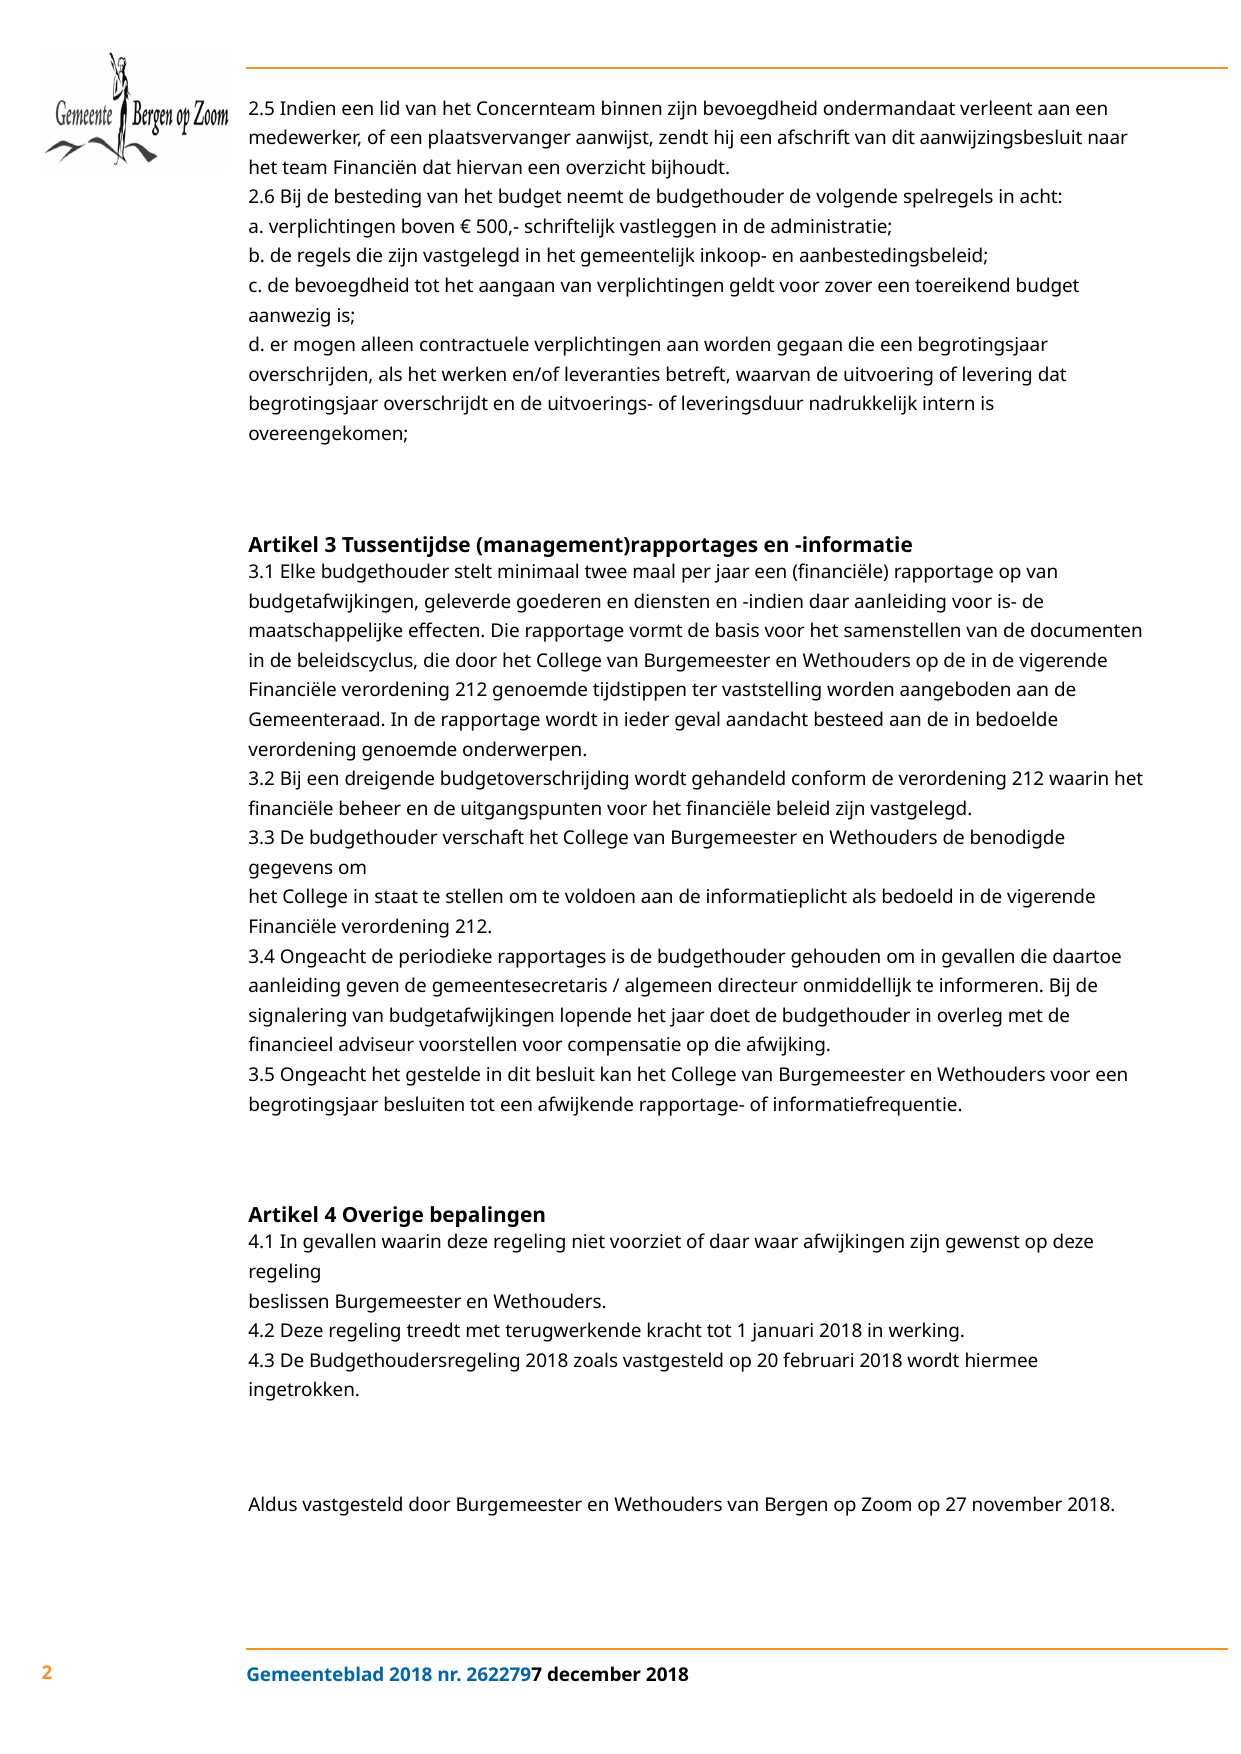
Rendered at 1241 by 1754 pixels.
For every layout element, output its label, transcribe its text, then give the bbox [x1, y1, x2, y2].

text 2.5 Indien een lid van het Concernteam binnen zijn bevoegdheid ondermandaat verleent aan een medewerker, of een plaatsvervanger aanwijst, zendt hij een afschrift van dit aanwijzingsbesluit naar het team Financiën dat hiervan een overzicht bijhoudt. [248, 95, 1152, 180]
text 4.3 De Budgethoudersregeling 2018 zoals vastgesteld op 20 februari 2018 wordt hiermee ingetrokken. [248, 1347, 1152, 1402]
text beslissen Burgemeester en Wethouders. [248, 1288, 1152, 1314]
text 3.3 De budgethouder verschaft het College van Burgemeester en Wethouders de benodigde gegevens om [248, 824, 1152, 880]
text Artikel 4 Overige bepalingen [248, 1200, 1152, 1229]
text a. verplichtingen boven € 500,- schriftelijk vastleggen in de administratie; [248, 213, 1152, 239]
text 3.4 Ongeacht de periodieke rapportages is de budgethouder gehouden om in gevallen die daartoe aanleiding geven de gemeentesecretaris / algemeen directeur onmiddellijk te informeren. Bij de signalering van budgetafwijkingen lopende het jaar doet de budgethouder in overleg met de financieel adviseur voorstellen voor compensatie op die afwijking. [248, 943, 1152, 1057]
picture [41, 47, 231, 172]
text Aldus vastgesteld door Burgemeester en Wethouders van Bergen op Zoom op 27 november 2018. [248, 1491, 1152, 1517]
text d. er mogen alleen contractuele verplichtingen aan worden gegaan die een begrotingsjaar overschrijden, als het werken en/of leveranties betreft, waarvan de uitvoering of levering dat begrotingsjaar overschrijdt en de uitvoerings- of leveringsduur nadrukkelijk intern is overeengekomen; [248, 331, 1152, 446]
text c. de bevoegdheid tot het aangaan van verplichtingen geldt voor zover een toereikend budget aanwezig is; [248, 272, 1152, 328]
text 4.2 Deze regeling treedt met terugwerkende kracht tot 1 januari 2018 in werking. [248, 1317, 1152, 1343]
text 4.1 In gevallen waarin deze regeling niet voorziet of daar waar afwijkingen zijn gewenst op deze regeling [248, 1229, 1152, 1284]
text b. de regels die zijn vastgelegd in het gemeentelijk inkoop- en aanbestedingsbeleid; [248, 243, 1152, 268]
text 2.6 Bij de besteding van het budget neemt de budgethouder de volgende spelregels in acht: [248, 183, 1152, 209]
text het College in staat te stellen om te voldoen aan de informatieplicht als bedoeld in de vigerende Financiële verordening 212. [248, 884, 1152, 939]
text 3.2 Bij een dreigende budgetoverschrijding wordt gehandeld conform de verordening 212 waarin het financiële beheer en de uitgangspunten voor het financiële beleid zijn vastgelegd. [248, 765, 1152, 821]
text 3.5 Ongeacht het gestelde in dit besluit kan het College van Burgemeester en Wethouders voor een begrotingsjaar besluiten tot een afwijkende rapportage- of informatiefrequentie. [248, 1061, 1152, 1116]
text Artikel 3 Tussentijdse (management)rapportages en -informatie [248, 530, 1152, 558]
text 3.1 Elke budgethouder stelt minimaal twee maal per jaar een (financiële) rapportage op van budgetafwijkingen, geleverde goederen en diensten en -indien daar aanleiding voor is- de maatschappelijke effecten. Die rapportage vormt de basis voor het samenstellen van de documenten in de beleidscyclus, die door het College van Burgemeester en Wethouders op de in de vigerende Financiële verordening 212 genoemde tijdstippen ter vaststelling worden aangeboden aan de Gemeenteraad. In de rapportage wordt in ieder geval aandacht besteed aan de in bedoelde verordening genoemde onderwerpen. [248, 558, 1152, 761]
